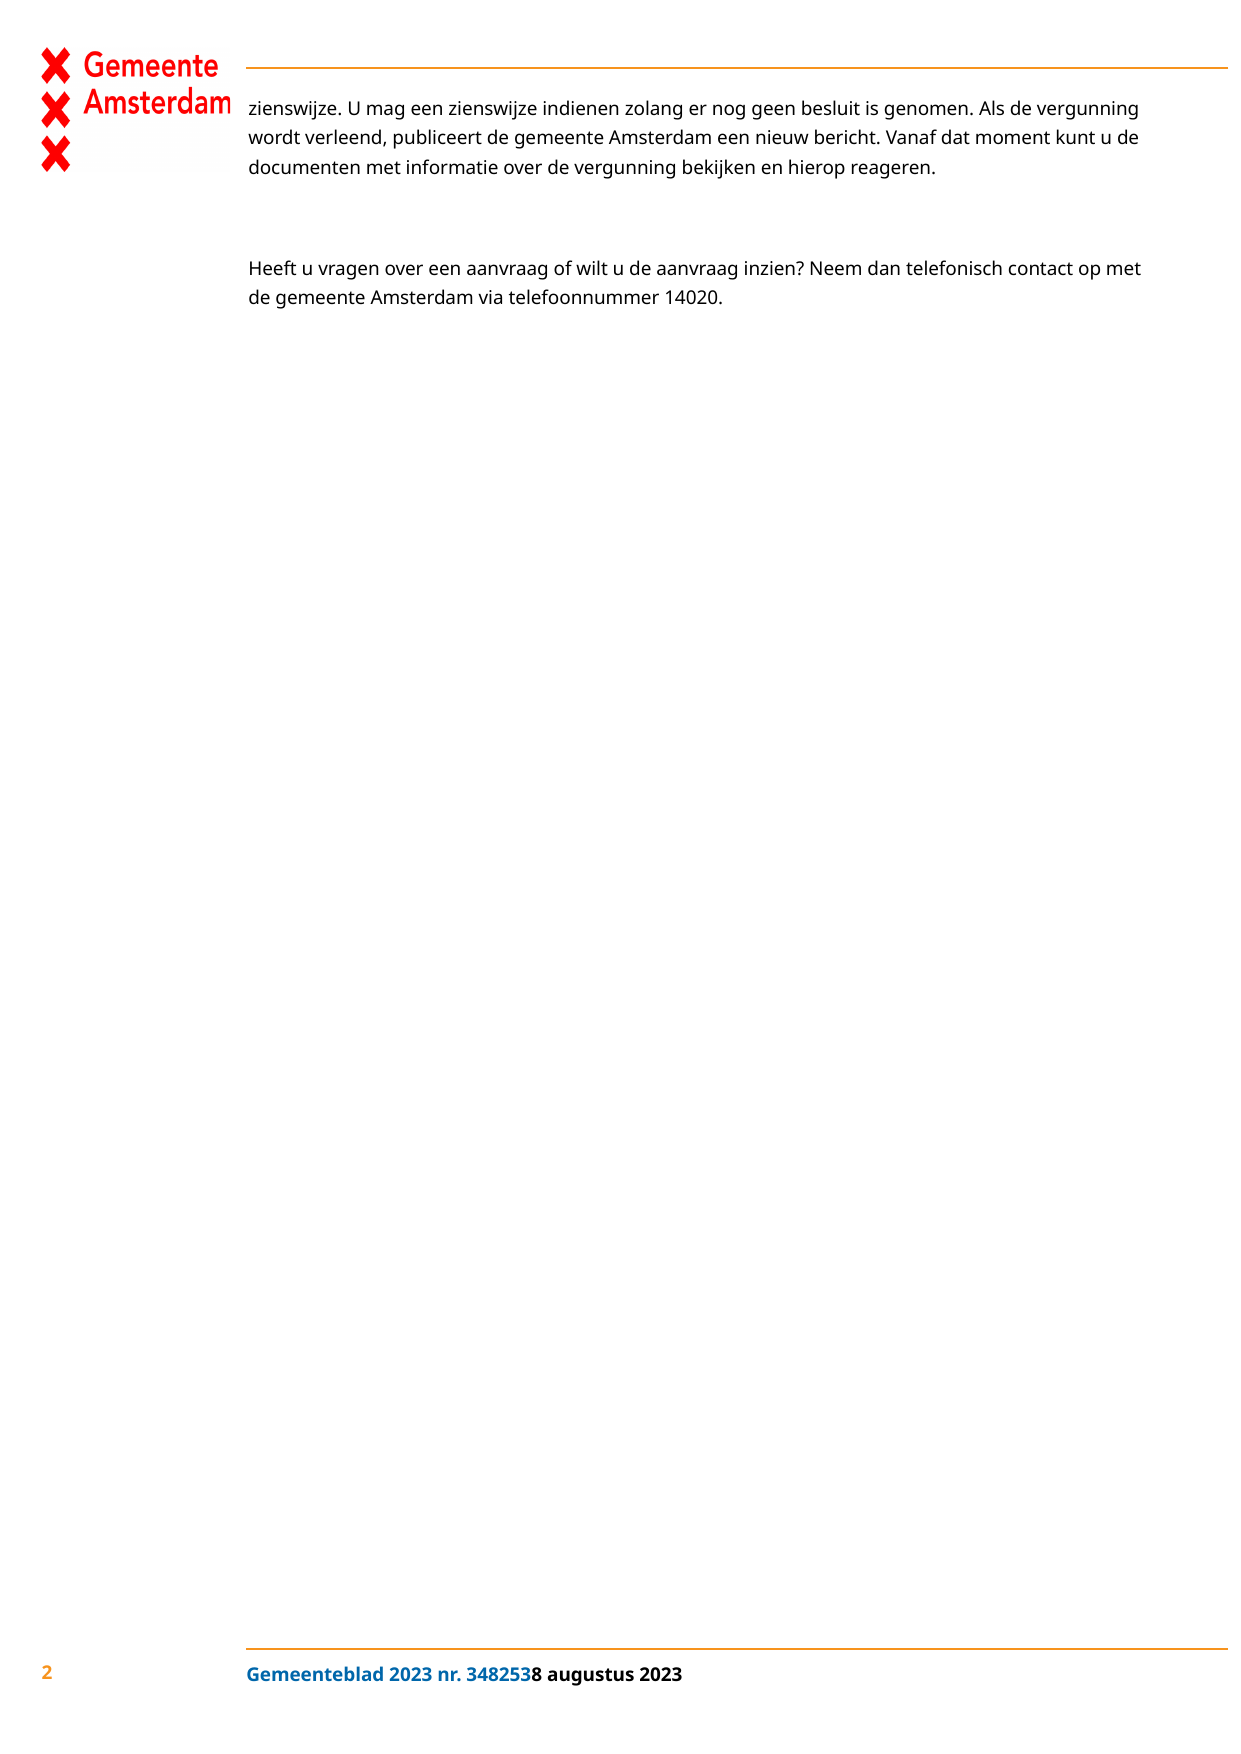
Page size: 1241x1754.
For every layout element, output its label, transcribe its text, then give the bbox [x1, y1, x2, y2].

picture [41, 47, 231, 172]
text zienswijze. U mag een zienswijze indienen zolang er nog geen besluit is genomen. Als de vergunning wordt verleend, publiceert de gemeente Amsterdam een nieuw bericht. Vanaf dat moment kunt u de documenten met informatie over de vergunning bekijken en hierop reageren. [248, 95, 1152, 180]
text Heeft u vragen over een aanvraag of wilt u de aanvraag inzien? Neem dan telefonisch contact op met de gemeente Amsterdam via telefoonnummer 14020. [248, 255, 1152, 310]
